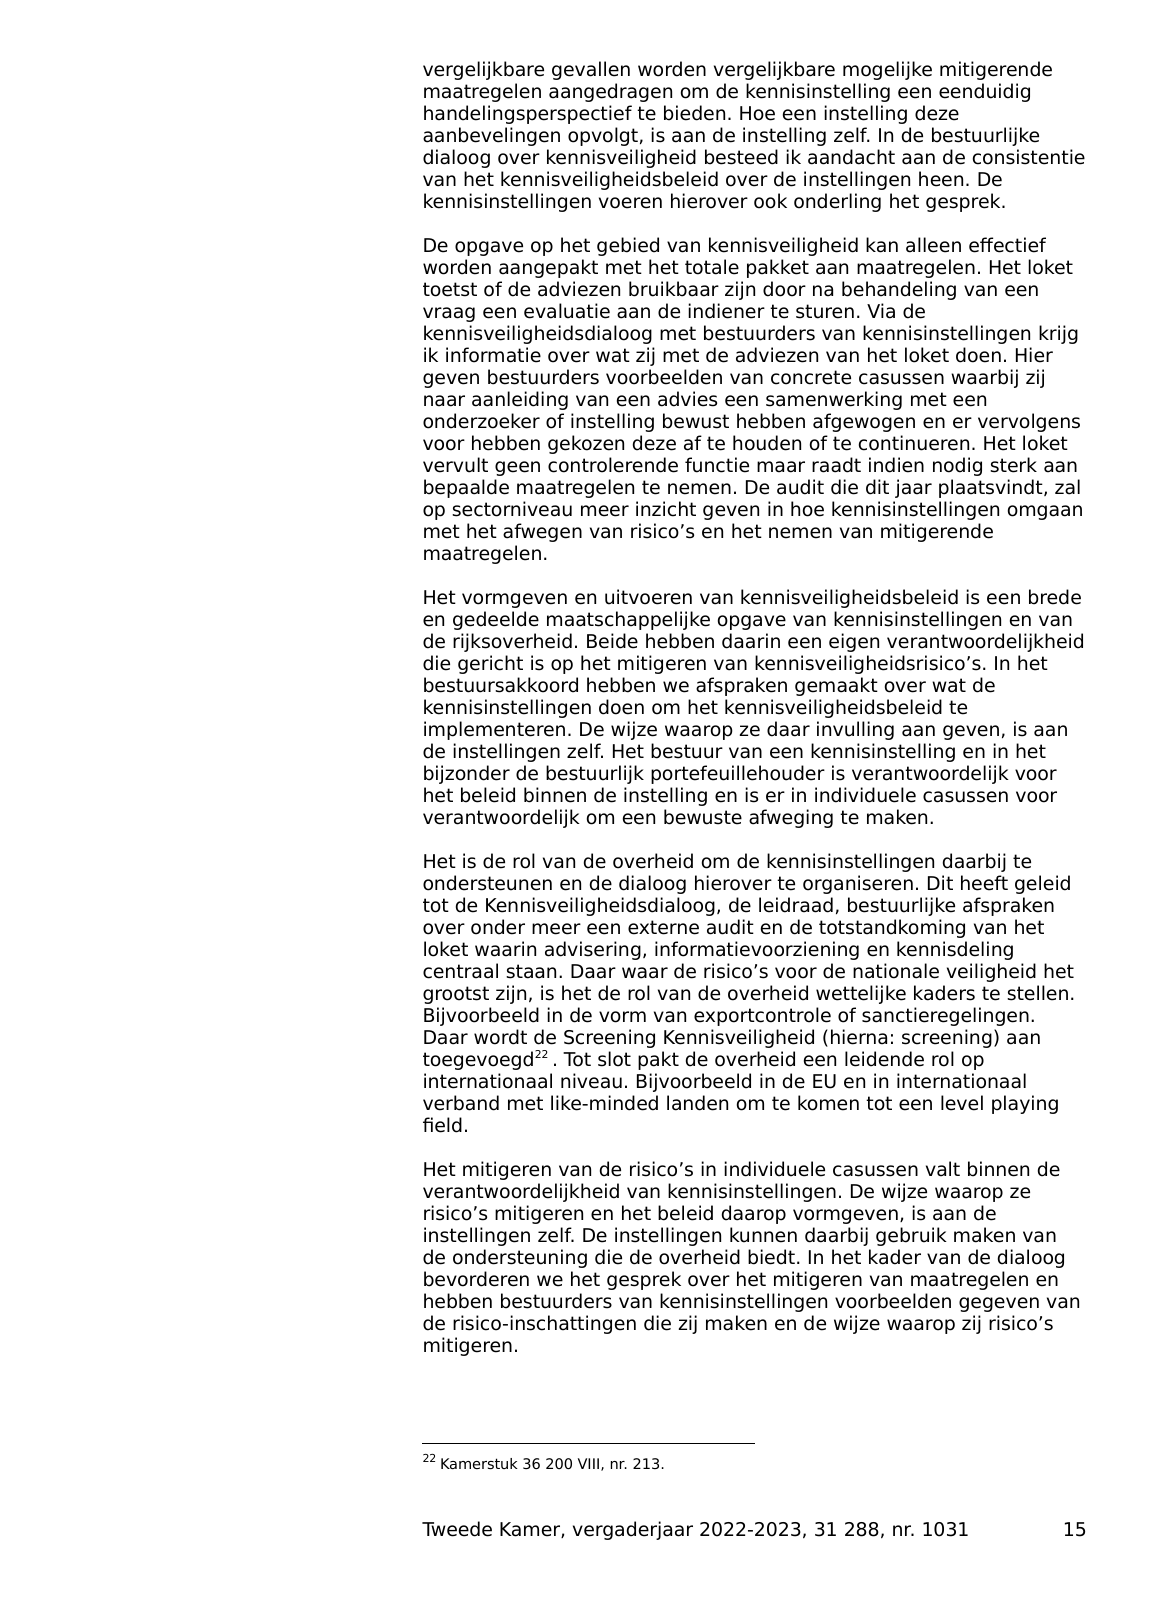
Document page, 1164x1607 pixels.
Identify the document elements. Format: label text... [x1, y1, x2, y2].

text Kamerstuk 36 200 VIII, nr. 213. [422, 1452, 1087, 1474]
text vergelijkbare gevallen worden vergelijkbare mogelijke mitigerende maatregelen aangedragen om de kennisinstelling een eenduidig handelingsperspectief te bieden. Hoe een instelling deze aanbevelingen opvolgt, is aan de instelling zelf. In de bestuurlijke dialoog over kennisveiligheid besteed ik aandacht aan de consistentie van het kennisveiligheidsbeleid over de instellingen heen. De kennisinstellingen voeren hierover ook onderling het gesprek. [422, 59, 1087, 213]
text Het is de rol van de overheid om de kennisinstellingen daarbij te ondersteunen en de dialoog hierover te organiseren. Dit heeft geleid tot de Kennisveiligheidsdialoog, de leidraad, bestuurlijke afspraken over onder meer een externe audit en de totstandkoming van het loket waarin advisering, informatievoorziening en kennisdeling centraal staan. Daar waar de risico’s voor de nationale veiligheid het grootst zijn, is het de rol van de overheid wettelijke kaders te stellen. Bijvoorbeeld in de vorm van exportcontrole of sanctieregelingen. Daar wordt de Screening Kennisveiligheid (hierna: screening) aan toegevoegd. Tot slot pakt de overheid een leidende rol op internationaal niveau. Bijvoorbeeld in de EU en in internationaal verband met like-minded landen om te komen tot een level playing field. [422, 851, 1087, 1137]
text Het mitigeren van de risico’s in individuele casussen valt binnen de verantwoordelijkheid van kennisinstellingen. De wijze waarop ze risico’s mitigeren en het beleid daarop vormgeven, is aan de instellingen zelf. De instellingen kunnen daarbij gebruik maken van de ondersteuning die de overheid biedt. In het kader van de dialoog bevorderen we het gesprek over het mitigeren van maatregelen en hebben bestuurders van kennisinstellingen voorbeelden gegeven van de risico-inschattingen die zij maken en de wijze waarop zij risico’s mitigeren. [422, 1159, 1087, 1357]
text Het vormgeven en uitvoeren van kennisveiligheidsbeleid is een brede en gedeelde maatschappelijke opgave van kennisinstellingen en van de rijksoverheid. Beide hebben daarin een eigen verantwoordelijkheid die gericht is op het mitigeren van kennisveiligheidsrisico’s. In het bestuursakkoord hebben we afspraken gemaakt over wat de kennisinstellingen doen om het kennisveiligheidsbeleid te implementeren. De wijze waarop ze daar invulling aan geven, is aan de instellingen zelf. Het bestuur van een kennisinstelling en in het bijzonder de bestuurlijk portefeuillehouder is verantwoordelijk voor het beleid binnen de instelling en is er in individuele casussen voor verantwoordelijk om een bewuste afweging te maken. [422, 587, 1087, 829]
text De opgave op het gebied van kennisveiligheid kan alleen effectief worden aangepakt met het totale pakket aan maatregelen. Het loket toetst of de adviezen bruikbaar zijn door na behandeling van een vraag een evaluatie aan de indiener te sturen. Via de kennisveiligheidsdialoog met bestuurders van kennisinstellingen krijg ik informatie over wat zij met de adviezen van het loket doen. Hier geven bestuurders voorbeelden van concrete casussen waarbij zij naar aanleiding van een advies een samenwerking met een onderzoeker of instelling bewust hebben afgewogen en er vervolgens voor hebben gekozen deze af te houden of te continueren. Het loket vervult geen controlerende functie maar raadt indien nodig sterk aan bepaalde maatregelen te nemen. De audit die dit jaar plaatsvindt, zal op sectorniveau meer inzicht geven in hoe kennisinstellingen omgaan met het afwegen van risico’s en het nemen van mitigerende maatregelen. [422, 235, 1087, 565]
